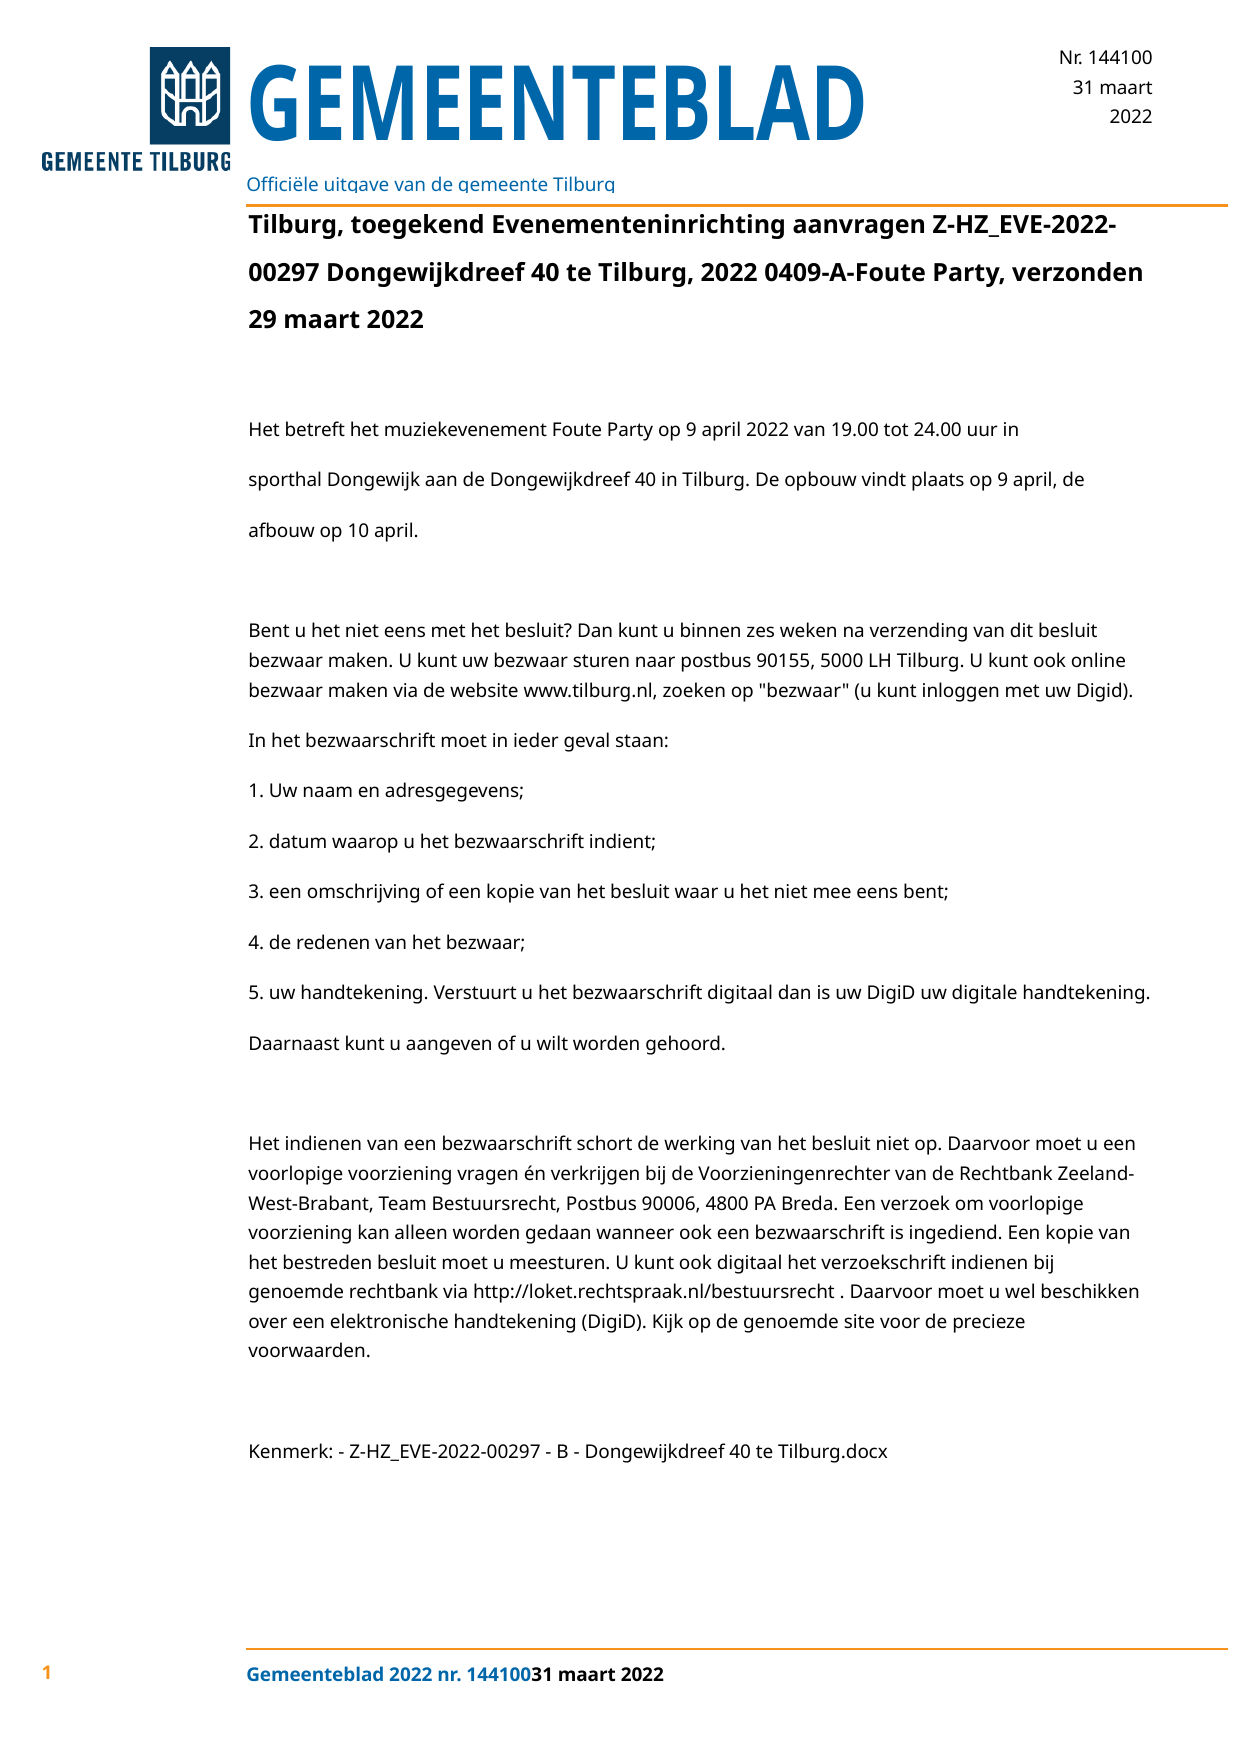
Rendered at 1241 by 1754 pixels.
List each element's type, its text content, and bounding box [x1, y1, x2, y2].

text 5. uw handtekening. Verstuurt u het bezwaarschrift digitaal dan is uw DigiD uw digitale handtekening. [248, 979, 1152, 1005]
text afbouw op 10 april. [248, 517, 1152, 542]
text Het betreft het muziekevenement Foute Party op 9 april 2022 van 19.00 tot 24.00 uur in [248, 416, 1152, 442]
text Bent u het niet eens met het besluit? Dan kunt u binnen zes weken na verzending van dit besluit bezwaar maken. U kunt uw bezwaar sturen naar postbus 90155, 5000 LH Tilburg. U kunt ook online bezwaar maken via de website www.tilburg.nl, zoeken op "bezwaar" (u kunt inloggen met uw Digid). [248, 618, 1152, 702]
text sporthal Dongewijk aan de Dongewijkdreef 40 in Tilburg. De opbouw vindt plaats op 9 april, de [248, 466, 1152, 492]
text Tilburg, toegekend Evenementeninrichting aanvragen Z-HZ_EVE-2022-00297 Dongewijkdreef 40 te Tilburg, 2022 0409-A-Foute Party, verzonden 29 maart 2022 [248, 207, 1152, 336]
text Het indienen van een bezwaarschrift schort de werking van het besluit niet op. Daarvoor moet u een voorlopige voorziening vragen én verkrijgen bij de Voorzieningenrechter van de Rechtbank Zeeland-West-Brabant, Team Bestuursrecht, Postbus 90006, 4800 PA Breda. Een verzoek om voorlopige voorziening kan alleen worden gedaan wanneer ook een bezwaarschrift is ingediend. Een kopie van het bestreden besluit moet u meesturen. U kunt ook digitaal het verzoekschrift indienen bij genoemde rechtbank via http://loket.rechtspraak.nl/bestuursrecht . Daarvoor moet u wel beschikken over een elektronische handtekening (DigiD). Kijk op de genoemde site voor de precieze voorwaarden. [248, 1131, 1152, 1363]
text In het bezwaarschrift moet in ieder geval staan: [248, 727, 1152, 753]
text 2. datum waarop u het bezwaarschrift indient; [248, 828, 1152, 854]
text Daarnaast kunt u aangeven of u wilt worden gehoord. [248, 1030, 1152, 1055]
picture [41, 47, 231, 172]
text 4. de redenen van het bezwaar; [248, 929, 1152, 954]
text 1. Uw naam en adresgegevens; [248, 778, 1152, 803]
text 3. een omschrijving of een kopie van het besluit waar u het niet mee eens bent; [248, 878, 1152, 904]
text Kenmerk: - Z-HZ_EVE-2022-00297 - B - Dongewijkdreef 40 te Tilburg.docx [248, 1438, 1152, 1464]
